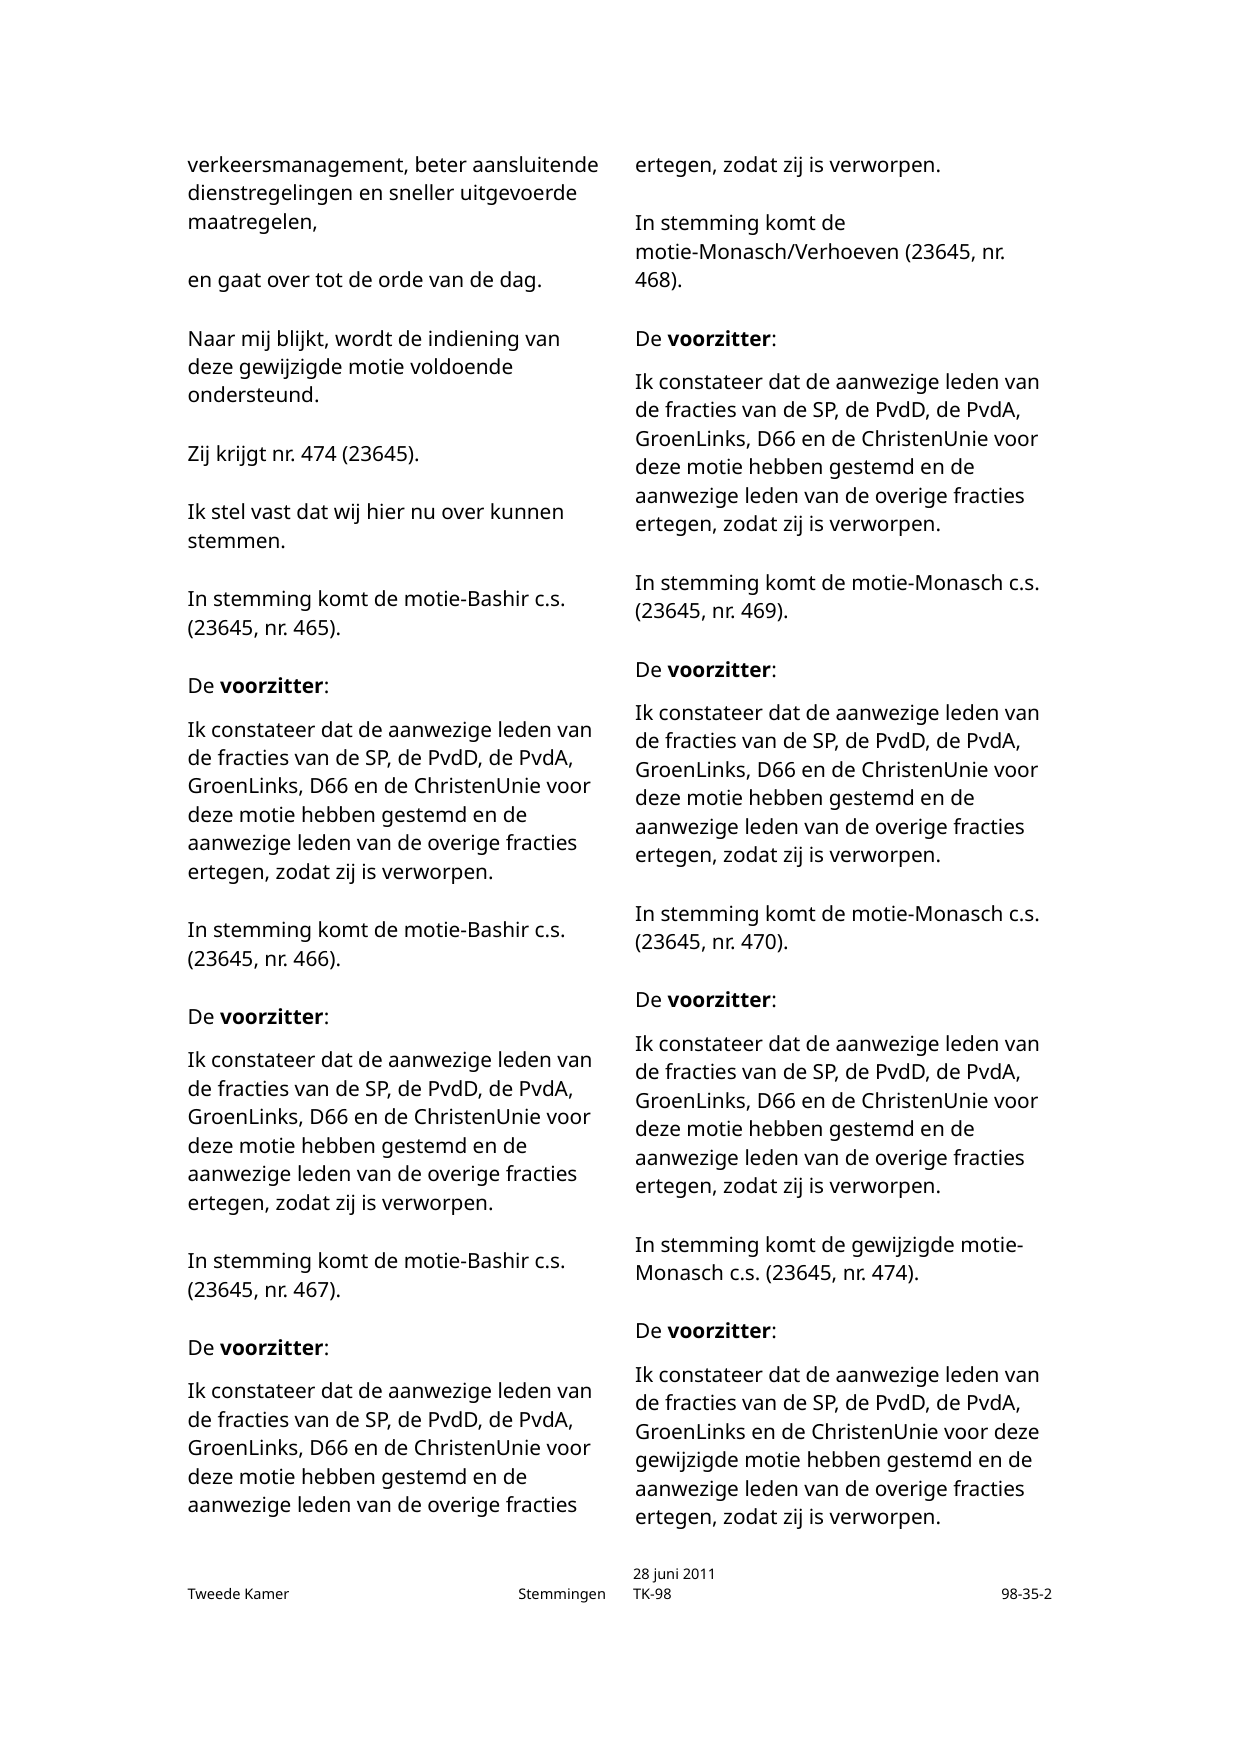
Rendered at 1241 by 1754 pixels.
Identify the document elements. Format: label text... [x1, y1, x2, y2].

text In stemming komt de motie-Bashir c.s. (23645, nr. 467). [187, 1246, 605, 1303]
text De voorzitter: [187, 671, 605, 700]
text Ik constateer dat de aanwezige leden van de fracties van de SP, de PvdD, de PvdA, GroenLinks, D66 en de ChristenUnie voor deze motie hebben gestemd en de aanwezige leden van de overige fracties ertegen, zodat zij is verworpen. [187, 715, 605, 885]
text In stemming komt de motie-Bashir c.s. (23645, nr. 465). [187, 584, 605, 641]
text Ik constateer dat de aanwezige leden van de fracties van de SP, de PvdD, de PvdA, GroenLinks, D66 en de ChristenUnie voor deze motie hebben gestemd en de aanwezige leden van de overige fracties ertegen, zodat zij is verworpen. [635, 698, 1053, 869]
text Zij krijgt nr. 474 (23645). [187, 439, 605, 467]
text Ik stel vast dat wij hier nu over kunnen stemmen. [187, 497, 605, 554]
text De voorzitter: [635, 1317, 1053, 1345]
text De voorzitter: [635, 324, 1053, 352]
text De voorzitter: [635, 986, 1053, 1014]
text verkeersmanagement, beter aansluitende dienstregelingen en sneller uitgevoerde maatregelen, [187, 150, 605, 235]
text Ik constateer dat de aanwezige leden van de fracties van de SP, de PvdD, de PvdA, GroenLinks, D66 en de ChristenUnie voor deze motie hebben gestemd en de aanwezige leden van de overige fracties ertegen, zodat zij is verworpen. [635, 367, 1053, 538]
text In stemming komt de motie-Monasch/Verhoeven (23645, nr. 468). [635, 208, 1053, 294]
text ertegen, zodat zij is verworpen. [635, 150, 1053, 178]
text De voorzitter: [187, 1002, 605, 1031]
text In stemming komt de motie-Bashir c.s. (23645, nr. 466). [187, 915, 605, 972]
text In stemming komt de gewijzigde motie-Monasch c.s. (23645, nr. 474). [635, 1230, 1053, 1287]
text In stemming komt de motie-Monasch c.s. (23645, nr. 470). [635, 899, 1053, 956]
text Ik constateer dat de aanwezige leden van de fracties van de SP, de PvdD, de PvdA, GroenLinks, D66 en de ChristenUnie voor deze motie hebben gestemd en de aanwezige leden van de overige fracties ertegen, zodat zij is verworpen. [635, 1029, 1053, 1200]
text De voorzitter: [635, 655, 1053, 683]
text Naar mij blijkt, wordt de indiening van deze gewijzigde motie voldoende ondersteund. [187, 324, 605, 409]
text Ik constateer dat de aanwezige leden van de fracties van de SP, de PvdD, de PvdA, GroenLinks en de ChristenUnie voor deze gewijzigde motie hebben gestemd en de aanwezige leden van de overige fracties ertegen, zodat zij is verworpen. [635, 1360, 1053, 1531]
text In stemming komt de motie-Monasch c.s. (23645, nr. 469). [635, 568, 1053, 625]
text Ik constateer dat de aanwezige leden van de fracties van de SP, de PvdD, de PvdA, GroenLinks, D66 en de ChristenUnie voor deze motie hebben gestemd en de aanwezige leden van de overige fracties ertegen, zodat zij is verworpen. [187, 1046, 605, 1216]
text De voorzitter: [187, 1333, 605, 1362]
text en gaat over tot de orde van de dag. [187, 265, 605, 294]
text Ik constateer dat de aanwezige leden van de fracties van de SP, de PvdD, de PvdA, GroenLinks, D66 en de ChristenUnie voor deze motie hebben gestemd en de aanwezige leden van de overige fracties [187, 1377, 605, 1519]
